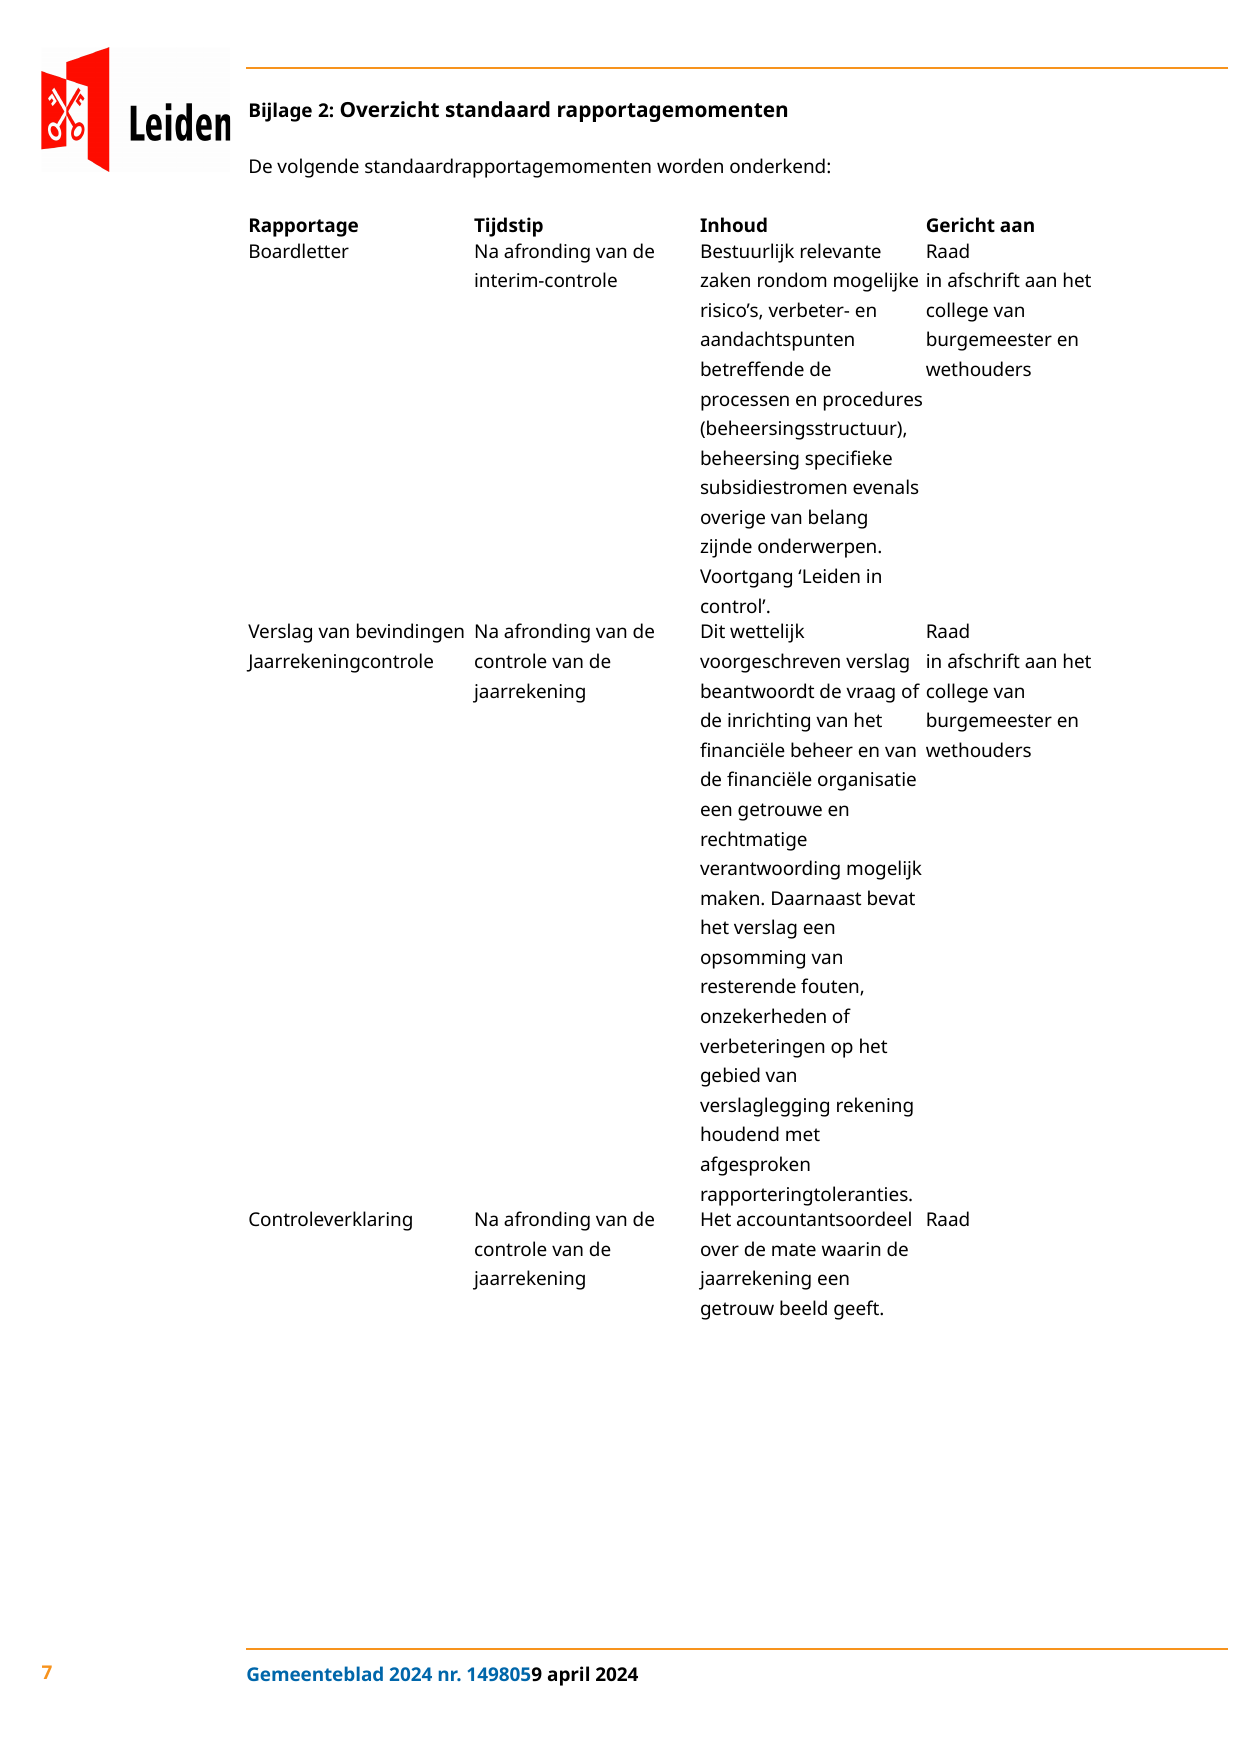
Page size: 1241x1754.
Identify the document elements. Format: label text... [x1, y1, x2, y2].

table_header Gericht aan [926, 212, 1152, 238]
table_header Tijdstip [474, 212, 700, 238]
table_cell Raad in afschrift aan het college van burgemeester en wethouders [926, 238, 1152, 619]
table_cell Het accountantsoordeel over de mate waarin de jaarrekening een getrouw beeld geeft. [700, 1206, 926, 1321]
table_cell Verslag van bevindingen Jaarrekeningcontrole [248, 619, 474, 1206]
table_header Inhoud [700, 212, 926, 238]
table_cell Controleverklaring [248, 1206, 474, 1321]
table_cell Dit wettelijk voorgeschreven verslag beantwoordt de vraag of de inrichting van het financiële beheer en van de financiële organisatie een getrouwe en rechtmatige verantwoording mogelijk maken. Daarnaast bevat het verslag een opsomming van resterende fouten, onzekerheden of verbeteringen op het gebied van verslaglegging rekening houdend met afgesproken rapporteringtoleranties. [700, 619, 926, 1206]
table_header Rapportage [248, 212, 474, 238]
table_cell Na afronding van de interim-controle [474, 238, 700, 619]
table_cell Na afronding van de controle van de jaarrekening [474, 1206, 700, 1321]
table_cell Raad in afschrift aan het college van burgemeester en wethouders [926, 619, 1152, 1206]
picture [41, 47, 231, 172]
text De volgende standaardrapportagemomenten worden onderkend: [248, 153, 1152, 179]
table_cell Bestuurlijk relevante zaken rondom mogelijke risico’s, verbeter- en aandachtspunten betreffende de processen en procedures (beheersingsstructuur), beheersing specifieke subsidiestromen evenals overige van belang zijnde onderwerpen. Voortgang ‘Leiden in control’. [700, 238, 926, 619]
table_cell Na afronding van de controle van de jaarrekening [474, 619, 700, 1206]
table_cell Raad [926, 1206, 1152, 1321]
table_cell Boardletter [248, 238, 474, 619]
text Bijlage 2: Overzicht standaard rapportagemomenten [248, 95, 1152, 123]
